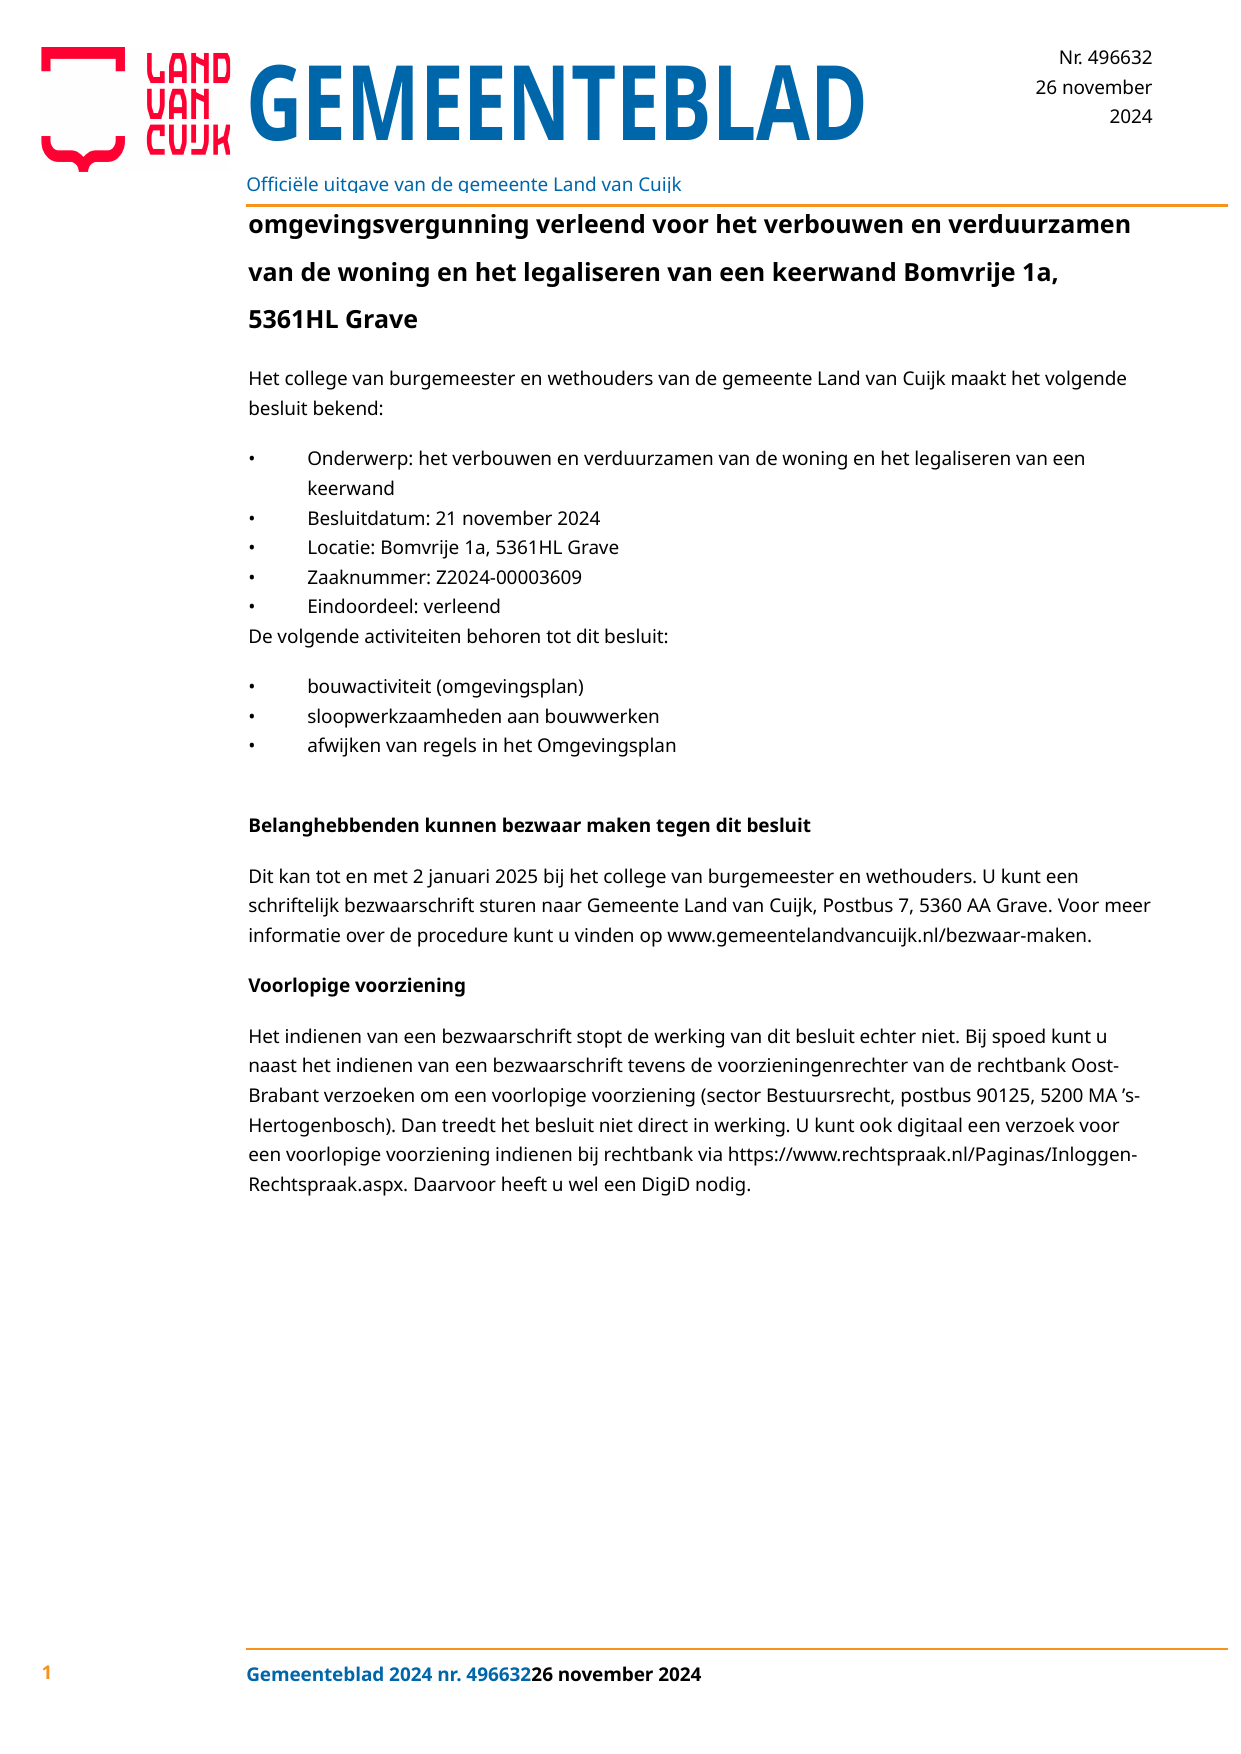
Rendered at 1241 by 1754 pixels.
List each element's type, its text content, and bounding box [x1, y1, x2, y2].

list Zaaknummer: Z2024-00003609 [248, 564, 1152, 589]
text Belanghebbenden kunnen bezwaar maken tegen dit besluit [248, 813, 1152, 838]
text Het college van burgemeester en wethouders van de gemeente Land van Cuijk maakt het volgende besluit bekend: [248, 366, 1152, 421]
list Onderwerp: het verbouwen en verduurzamen van de woning en het legaliseren van een keerwand [248, 446, 1152, 501]
list Locatie: Bomvrije 1a, 5361HL Grave [248, 534, 1152, 560]
text De volgende activiteiten behoren tot dit besluit: [248, 623, 1152, 649]
text omgevingsvergunning verleend voor het verbouwen en verduurzamen van de woning en het legaliseren van een keerwand Bomvrije 1a, 5361HL Grave [248, 207, 1152, 336]
picture [41, 47, 231, 172]
list Eindoordeel: verleend [248, 593, 1152, 619]
text Het indienen van een bezwaarschrift stopt de werking van dit besluit echter niet. Bij spoed kunt u naast het indienen van een bezwaarschrift tevens de voorzieningenrechter van de rechtbank Oost-Brabant verzoeken om een voorlopige voorziening (sector Bestuursrecht, postbus 90125, 5200 MA ’s-Hertogenbosch). Dan treedt het besluit niet direct in werking. U kunt ook digitaal een verzoek voor een voorlopige voorziening indienen bij rechtbank via https://www.rechtspraak.nl/Paginas/Inloggen-Rechtspraak.aspx. Daarvoor heeft u wel een DigiD nodig. [248, 1023, 1152, 1197]
text Voorlopige voorziening [248, 973, 1152, 998]
list afwijken van regels in het Omgevingsplan [248, 733, 1152, 758]
list bouwactiviteit (omgevingsplan) [248, 673, 1152, 699]
text Dit kan tot en met 2 januari 2025 bij het college van burgemeester en wethouders. U kunt een schriftelijk bezwaarschrift sturen naar Gemeente Land van Cuijk, Postbus 7, 5360 AA Grave. Voor meer informatie over de procedure kunt u vinden op www.gemeentelandvancuijk.nl/bezwaar-maken. [248, 863, 1152, 948]
list Besluitdatum: 21 november 2024 [248, 505, 1152, 530]
list sloopwerkzaamheden aan bouwwerken [248, 703, 1152, 729]
